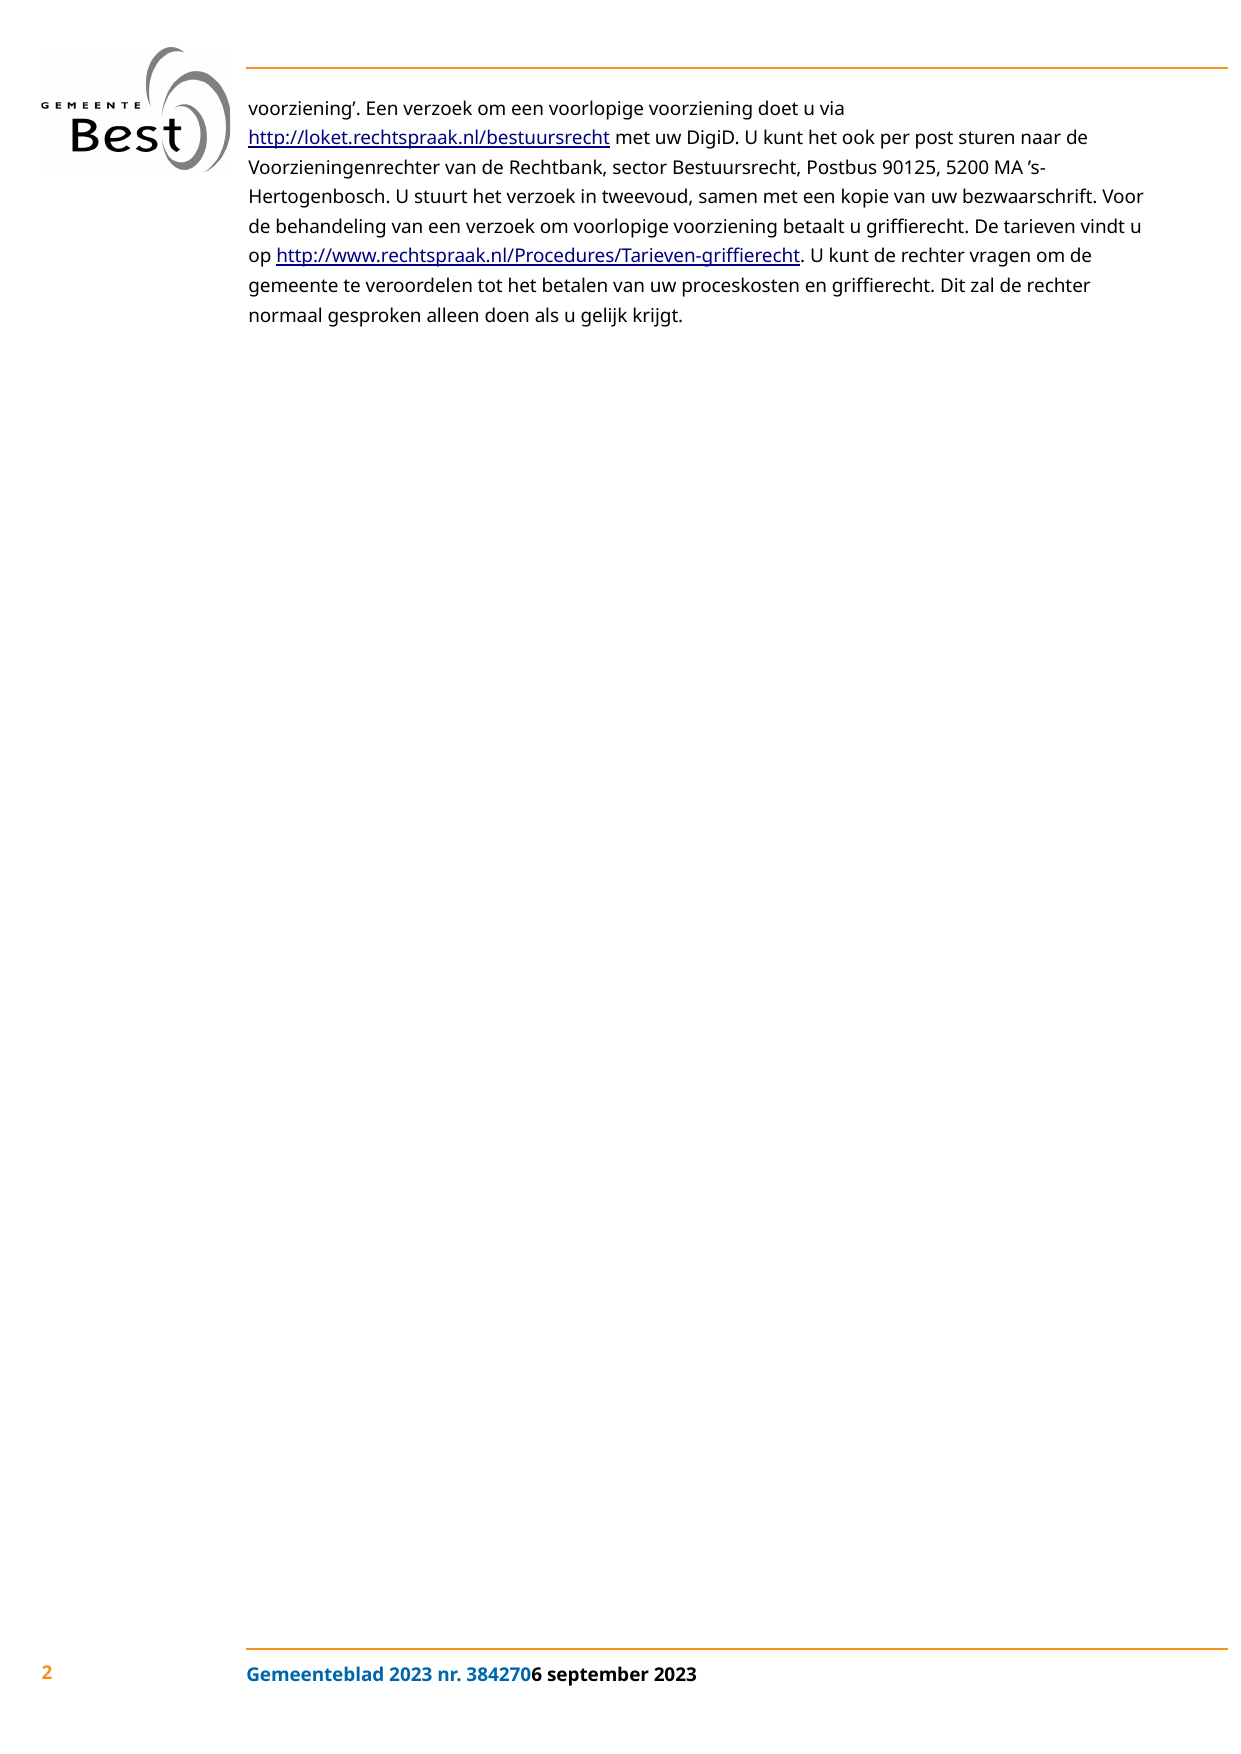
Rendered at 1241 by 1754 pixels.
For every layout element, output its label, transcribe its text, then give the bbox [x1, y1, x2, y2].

picture [41, 47, 231, 172]
text voorziening’. Een verzoek om een voorlopige voorziening doet u via http://loket.rechtspraak.nl/bestuursrecht met uw DigiD. U kunt het ook per post sturen naar de Voorzieningenrechter van de Rechtbank, sector Bestuursrecht, Postbus 90125, 5200 MA ’s-Hertogenbosch. U stuurt het verzoek in tweevoud, samen met een kopie van uw bezwaarschrift. Voor de behandeling van een verzoek om voorlopige voorziening betaalt u griffierecht. De tarieven vindt u op http://www.rechtspraak.nl/Procedures/Tarieven-griffierecht. U kunt de rechter vragen om de gemeente te veroordelen tot het betalen van uw proceskosten en griffierecht. Dit zal de rechter normaal gesproken alleen doen als u gelijk krijgt. [248, 95, 1152, 328]
